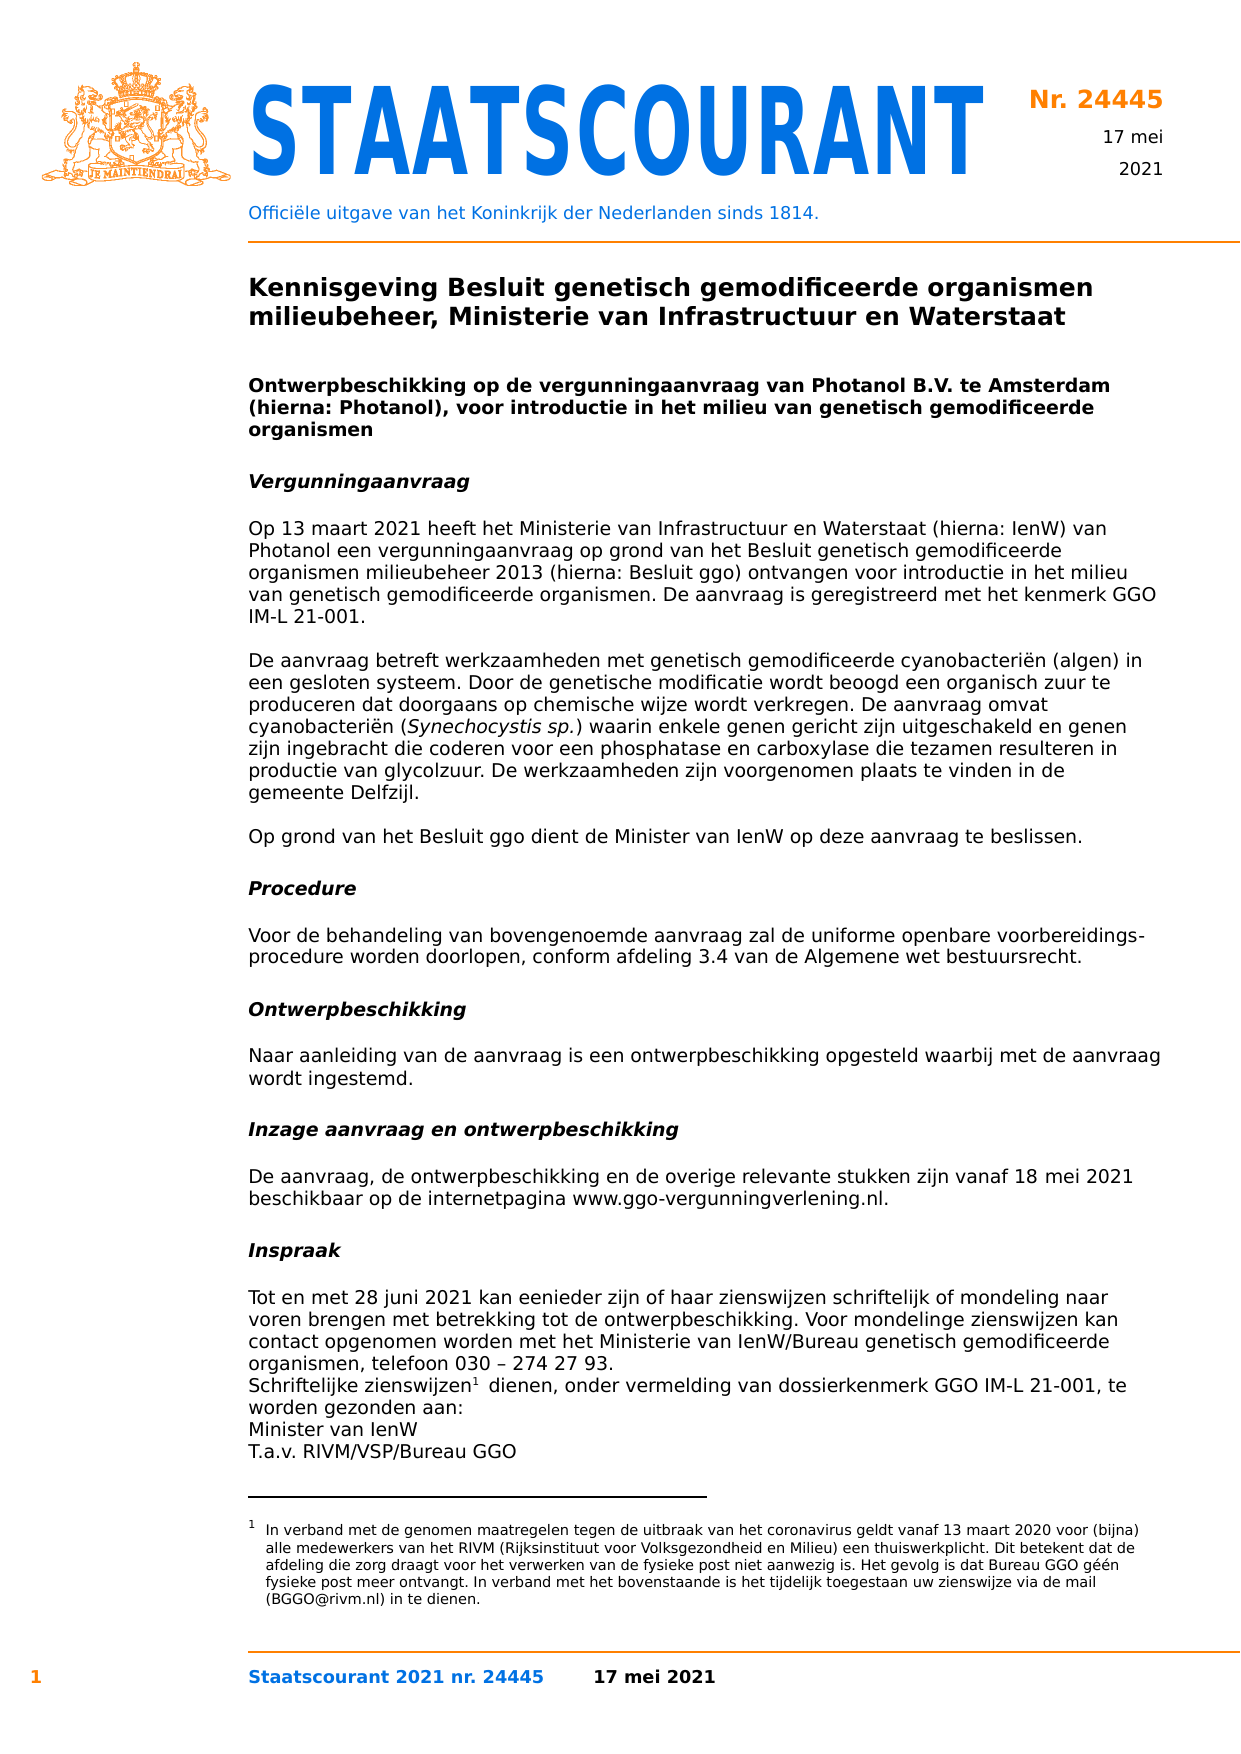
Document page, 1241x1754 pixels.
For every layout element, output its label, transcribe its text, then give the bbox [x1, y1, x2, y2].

subtitle Procedure [248, 877, 1163, 899]
table_header Nr. 24445 [998, 62, 1240, 121]
text De aanvraag betreft werkzaamheden met genetisch gemodificeerde cyanobacteriën (algen) in een gesloten systeem. Door de genetische modificatie wordt beoogd een organisch zuur te produceren dat doorgaans op chemische wijze wordt verkregen. De aanvraag omvat cyanobacteriën (Synechocystis sp.) waarin enkele genen gericht zijn uitgeschakeld en genen zijn ingebracht die coderen voor een phosphatase en carboxylase die tezamen resulteren in productie van glycolzuur. De werkzaamheden zijn voorgenomen plaats te vinden in de gemeente Delfzijl. [248, 650, 1163, 804]
table_header STAATSCOURANT [248, 62, 998, 203]
table_cell 17 mei [998, 121, 1240, 153]
text T.a.v. RIVM/VSP/Bureau GGO [248, 1441, 1163, 1463]
text Naar aanleiding van de aanvraag is een ontwerpbeschikking opgesteld waarbij met de aanvraag wordt ingestemd. [248, 1045, 1163, 1089]
text In verband met de genomen maatregelen tegen de uitbraak van het coronavirus geldt vanaf 13 maart 2020 voor (bijna) alle medewerkers van het RIVM (Rijksinstituut voor Volksgezondheid en Milieu) een thuiswerkplicht. Dit betekent dat de afdeling die zorg draagt voor het verwerken van de fysieke post niet aanwezig is. Het gevolg is dat Bureau GGO géén fysieke post meer ontvangt. In verband met het bovenstaande is het tijdelijk toegestaan uw zienswijze via de mail (BGGO@rivm.nl) in te dienen. [248, 1518, 1163, 1608]
text Minister van IenW [248, 1419, 1163, 1441]
table_cell Officiële uitgave van het Koninkrijk der Nederlanden sinds 1814. [248, 203, 1240, 241]
subtitle Ontwerpbeschikking op de vergunningaanvraag van Photanol B.V. te Amsterdam (hierna: Photanol), voor introductie in het milieu van genetisch gemodificeerde organismen [248, 375, 1163, 441]
subtitle Inzage aanvraag en ontwerpbeschikking [248, 1119, 1163, 1141]
table_header [25, 62, 248, 241]
table_cell 2021 [998, 153, 1240, 203]
text De aanvraag, de ontwerpbeschikking en de overige relevante stukken zijn vanaf 18 mei 2021 beschikbaar op de internetpagina www.ggo-vergunningverlening.nl. [248, 1166, 1163, 1210]
text Voor de behandeling van bovengenoemde aanvraag zal de uniforme openbare voorbereidings­procedure worden doorlopen, conform afdeling 3.4 van de Algemene wet bestuursrecht. [248, 924, 1163, 968]
picture [41, 62, 231, 186]
text Schriftelijke zienswijzen dienen, onder vermelding van dossierkenmerk GGO IM-L 21-001, te worden gezonden aan: [248, 1375, 1163, 1419]
subtitle Kennisgeving Besluit genetisch gemodificeerde organismen milieubeheer, Ministerie van Infrastructuur en Waterstaat [248, 273, 1163, 331]
subtitle Vergunningaanvraag [248, 471, 1163, 493]
text Op 13 maart 2021 heeft het Ministerie van Infrastructuur en Waterstaat (hierna: IenW) van Photanol een vergunningaanvraag op grond van het Besluit genetisch gemodificeerde organismen milieubeheer 2013 (hierna: Besluit ggo) ontvangen voor introductie in het milieu van genetisch gemodi­ficeerde organismen. De aanvraag is geregistreerd met het kenmerk GGO IM-L 21-001. [248, 518, 1163, 628]
subtitle Ontwerpbeschikking [248, 998, 1163, 1020]
text Op grond van het Besluit ggo dient de Minister van IenW op deze aanvraag te beslissen. [248, 826, 1163, 847]
text Tot en met 28 juni 2021 kan eenieder zijn of haar zienswijzen schriftelijk of mondeling naar voren brengen met betrekking tot de ontwerpbeschikking. Voor mondelinge zienswijzen kan contact opgenomen worden met het Ministerie van IenW/Bureau genetisch gemodificeerde organismen, telefoon 030 – 274 27 93. [248, 1287, 1163, 1375]
subtitle Inspraak [248, 1240, 1163, 1262]
